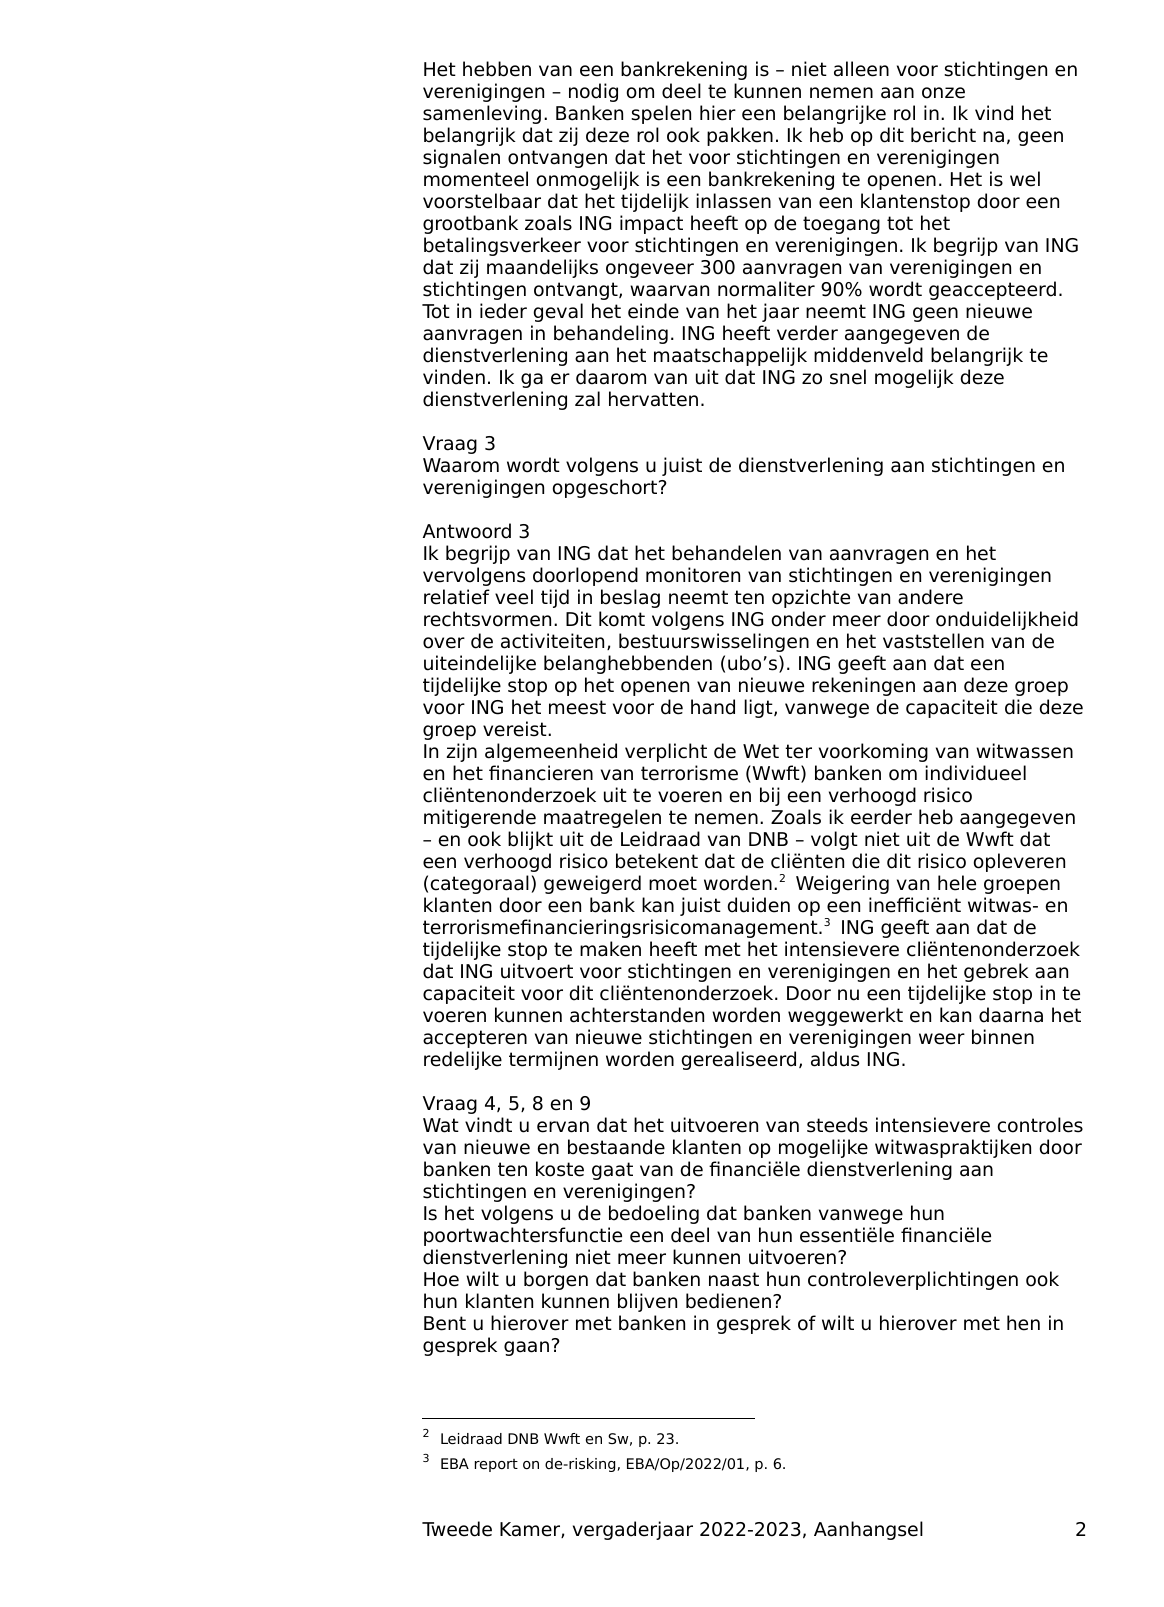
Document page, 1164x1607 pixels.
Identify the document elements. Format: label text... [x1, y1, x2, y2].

text Hoe wilt u borgen dat banken naast hun controleverplichtingen ook hun klanten kunnen blijven bedienen? [422, 1268, 1087, 1312]
text Is het volgens u de bedoeling dat banken vanwege hun poortwachtersfunctie een deel van hun essentiële financiële dienstverlening niet meer kunnen uitvoeren? [422, 1203, 1087, 1268]
text Bent u hierover met banken in gesprek of wilt u hierover met hen in gesprek gaan? [422, 1312, 1087, 1356]
text Het hebben van een bankrekening is – niet alleen voor stichtingen en verenigingen – nodig om deel te kunnen nemen aan onze samenleving. Banken spelen hier een belangrijke rol in. Ik vind het belangrijk dat zij deze rol ook pakken. Ik heb op dit bericht na, geen signalen ontvangen dat het voor stichtingen en verenigingen momenteel onmogelijk is een bankrekening te openen. Het is wel voorstelbaar dat het tijdelijk inlassen van een klantenstop door een grootbank zoals ING impact heeft op de toegang tot het betalingsverkeer voor stichtingen en verenigingen. Ik begrijp van ING dat zij maandelijks ongeveer 300 aanvragen van verenigingen en stichtingen ontvangt, waarvan normaliter 90% wordt geaccepteerd. Tot in ieder geval het einde van het jaar neemt ING geen nieuwe aanvragen in behandeling. ING heeft verder aangegeven de dienstverlening aan het maatschappelijk middenveld belangrijk te vinden. Ik ga er daarom van uit dat ING zo snel mogelijk deze dienstverlening zal hervatten. [422, 59, 1087, 411]
text EBA report on de-risking, EBA/Op/2022/01, p. 6. [422, 1452, 1087, 1474]
text Leidraad DNB Wwft en Sw, p. 23. [422, 1427, 1087, 1449]
text Vraag 4, 5, 8 en 9 [422, 1093, 1087, 1115]
text Vraag 3 [422, 433, 1087, 455]
text Ik begrijp van ING dat het behandelen van aanvragen en het vervolgens doorlopend monitoren van stichtingen en verenigingen relatief veel tijd in beslag neemt ten opzichte van andere rechtsvormen. Dit komt volgens ING onder meer door onduidelijkheid over de activiteiten, bestuurswisselingen en het vaststellen van de uiteindelijke belanghebbenden (ubo’s). ING geeft aan dat een tijdelijke stop op het openen van nieuwe rekeningen aan deze groep voor ING het meest voor de hand ligt, vanwege de capaciteit die deze groep vereist. [422, 543, 1087, 741]
text Waarom wordt volgens u juist de dienstverlening aan stichtingen en verenigingen opgeschort? [422, 455, 1087, 499]
text Wat vindt u ervan dat het uitvoeren van steeds intensievere controles van nieuwe en bestaande klanten op mogelijke witwaspraktijken door banken ten koste gaat van de financiële dienstverlening aan stichtingen en verenigingen? [422, 1115, 1087, 1203]
text Antwoord 3 [422, 521, 1087, 543]
text In zijn algemeenheid verplicht de Wet ter voorkoming van witwassen en het financieren van terrorisme (Wwft) banken om individueel cliëntenonderzoek uit te voeren en bij een verhoogd risico mitigerende maatregelen te nemen. Zoals ik eerder heb aangegeven – en ook blijkt uit de Leidraad van DNB – volgt niet uit de Wwft dat een verhoogd risico betekent dat de cliënten die dit risico opleveren (categoraal) geweigerd moet worden. Weigering van hele groepen klanten door een bank kan juist duiden op een inefficiënt witwas- en terrorismefinancieringsrisicomanagement. ING geeft aan dat de tijdelijke stop te maken heeft met het intensievere cliëntenonderzoek dat ING uitvoert voor stichtingen en verenigingen en het gebrek aan capaciteit voor dit cliëntenonderzoek. Door nu een tijdelijke stop in te voeren kunnen achterstanden worden weggewerkt en kan daarna het accepteren van nieuwe stichtingen en verenigingen weer binnen redelijke termijnen worden gerealiseerd, aldus ING. [422, 741, 1087, 1071]
